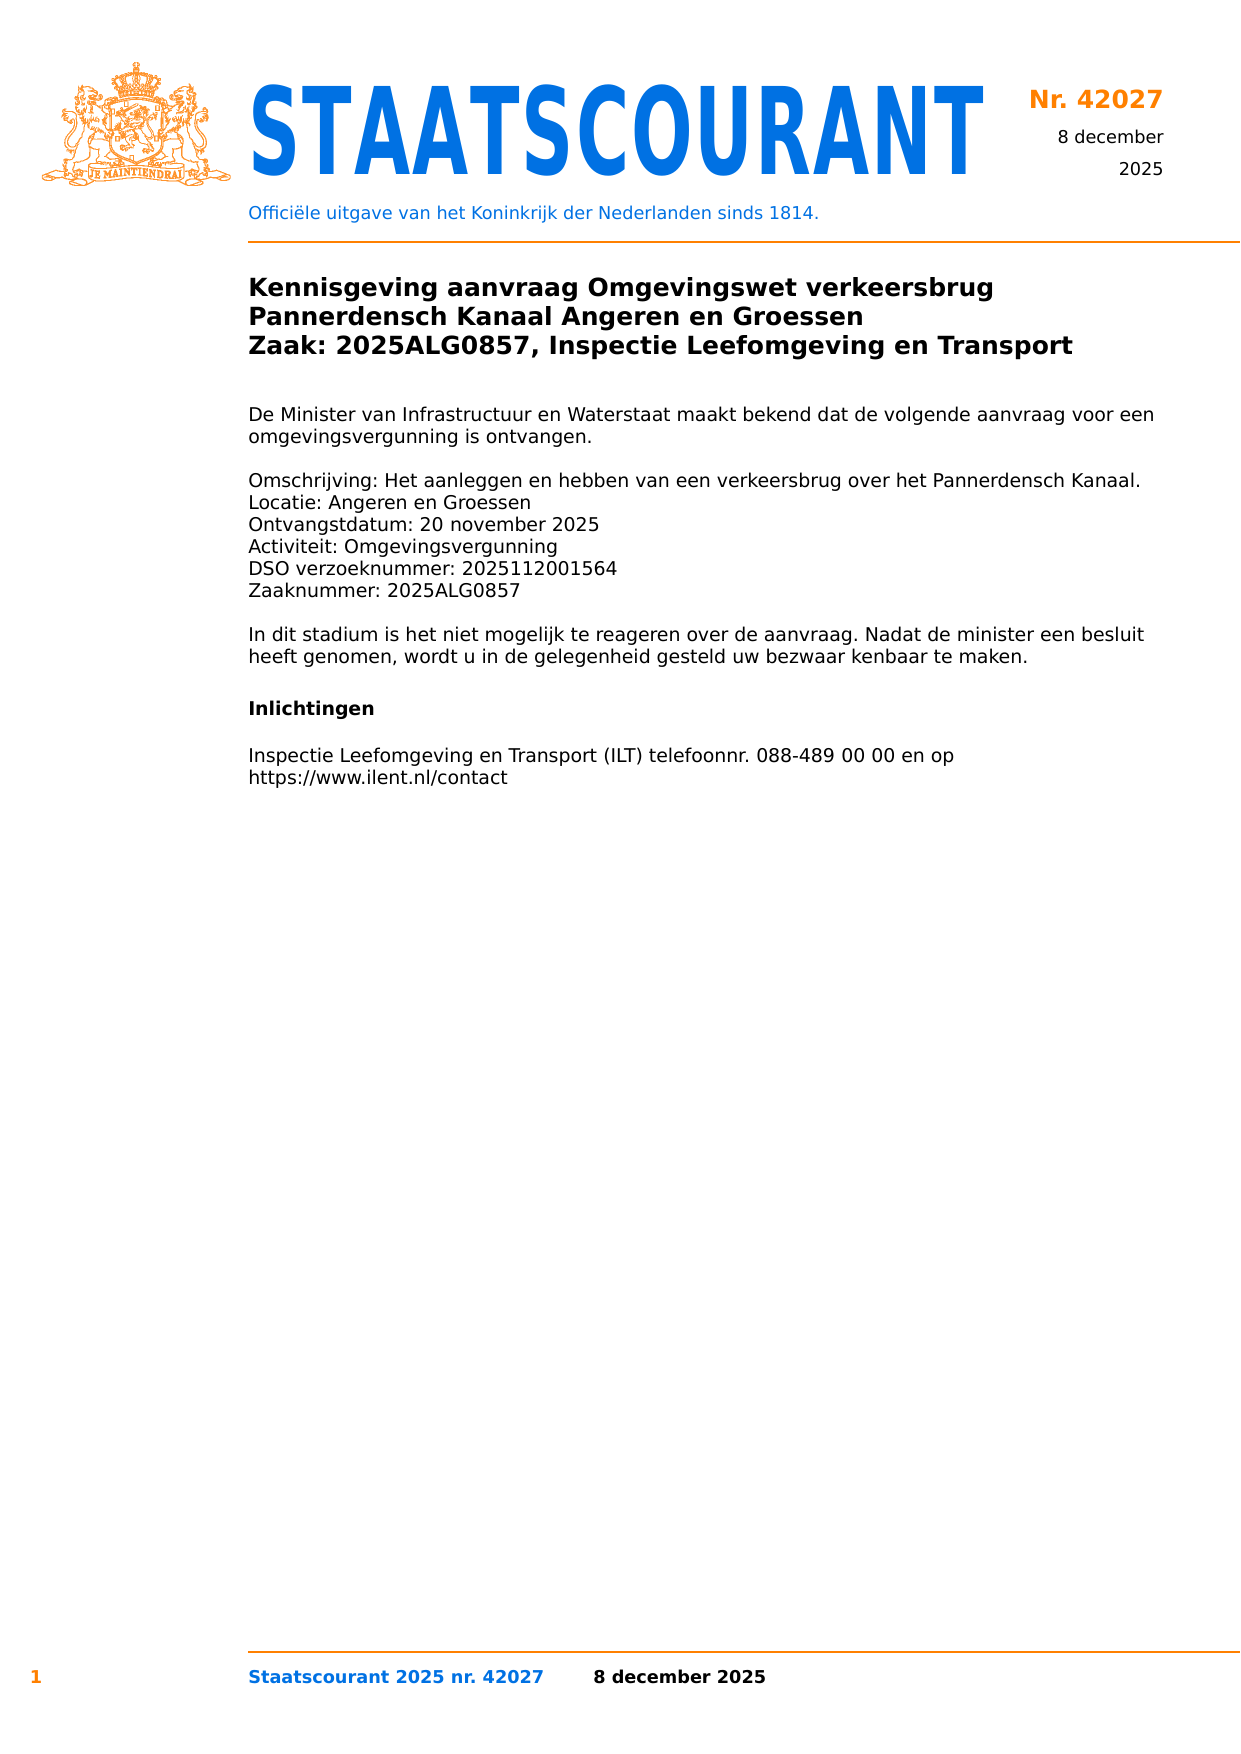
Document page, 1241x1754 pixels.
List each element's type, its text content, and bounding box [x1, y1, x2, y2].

table_header STAATSCOURANT [248, 62, 998, 203]
subtitle Kennisgeving aanvraag Omgevingswet verkeersbrug Pannerdensch Kanaal Angeren en Groessen Zaak: 2025ALG0857, Inspectie Leefomgeving en Transport [248, 273, 1163, 361]
table_cell Officiële uitgave van het Koninkrijk der Nederlanden sinds 1814. [248, 203, 1240, 241]
picture [41, 62, 231, 186]
text De Minister van Infrastructuur en Waterstaat maakt bekend dat de volgende aanvraag voor een omgevingsvergunning is ontvangen. [248, 404, 1163, 448]
text DSO verzoeknummer: 2025112001564 [248, 558, 1163, 580]
table_cell 2025 [998, 153, 1240, 203]
text Ontvangstdatum: 20 november 2025 [248, 514, 1163, 536]
text Inspectie Leefomgeving en Transport (ILT) telefoonnr. 088-489 00 00 en op https://www.ilent.nl/contact [248, 745, 1163, 789]
table_cell 8 december [998, 121, 1240, 153]
text Zaaknummer: 2025ALG0857 [248, 580, 1163, 602]
subtitle Inlichtingen [248, 698, 1163, 720]
text Activiteit: Omgevingsvergunning [248, 536, 1163, 558]
text Omschrijving: Het aanleggen en hebben van een verkeersbrug over het Pannerdensch Kanaal. [248, 470, 1163, 492]
text Locatie: Angeren en Groessen [248, 492, 1163, 514]
text In dit stadium is het niet mogelijk te reageren over de aanvraag. Nadat de minister een besluit heeft genomen, wordt u in de gelegenheid gesteld uw bezwaar kenbaar te maken. [248, 624, 1163, 668]
table_header [25, 62, 248, 241]
table_header Nr. 42027 [998, 62, 1240, 121]
